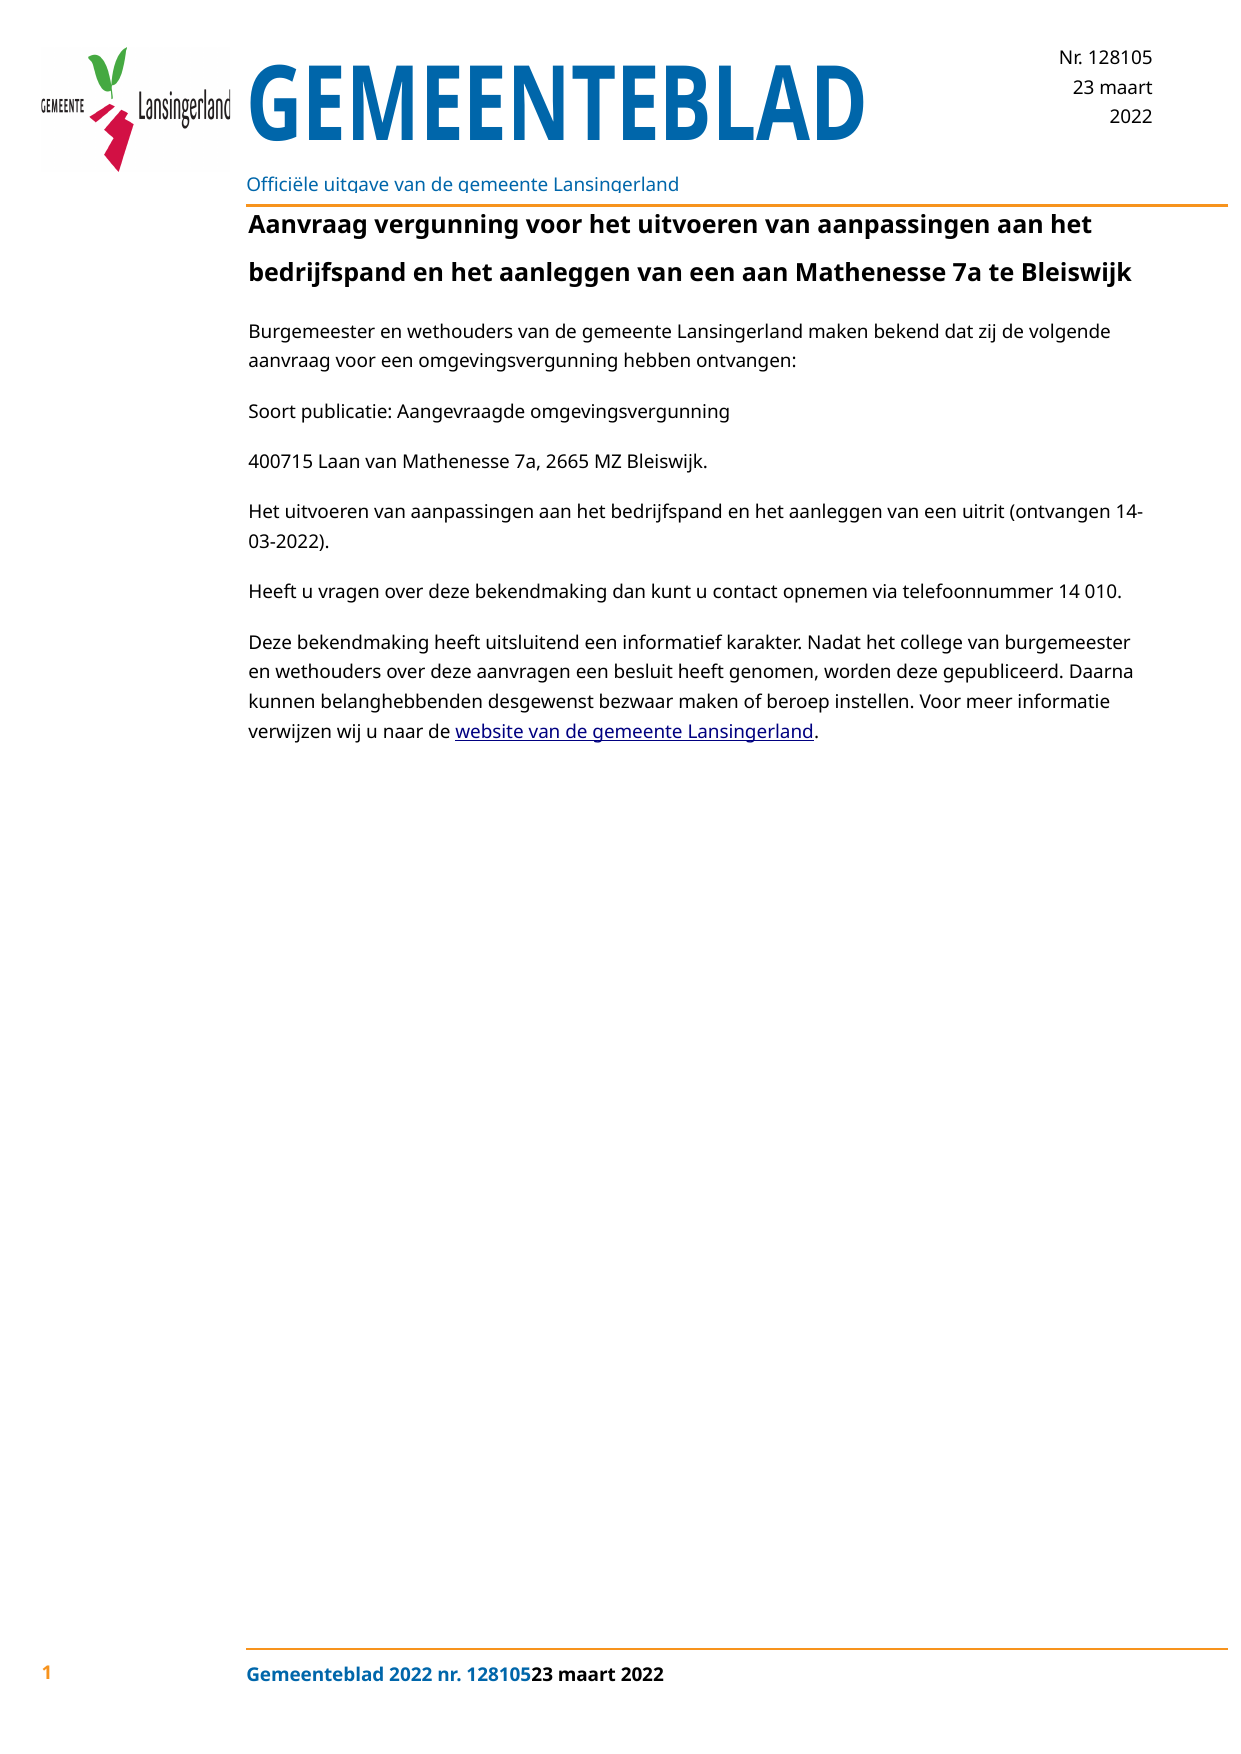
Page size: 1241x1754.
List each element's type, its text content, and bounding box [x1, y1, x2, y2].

text 400715 Laan van Mathenesse 7a, 2665 MZ Bleiswijk. [248, 448, 1152, 474]
text Het uitvoeren van aanpassingen aan het bedrijfspand en het aanleggen van een uitrit (ontvangen 14-03-2022). [248, 499, 1152, 554]
picture [41, 47, 231, 172]
text Deze bekendmaking heeft uitsluitend een informatief karakter. Nadat het college van burgemeester en wethouders over deze aanvragen een besluit heeft genomen, worden deze gepubliceerd. Daarna kunnen belanghebbenden desgewenst bezwaar maken of beroep instellen. Voor meer informatie verwijzen wij u naar de website van de gemeente Lansingerland. [248, 629, 1152, 744]
text Burgemeester en wethouders van de gemeente Lansingerland maken bekend dat zij de volgende aanvraag voor een omgevingsvergunning hebben ontvangen: [248, 318, 1152, 373]
text Aanvraag vergunning voor het uitvoeren van aanpassingen aan het bedrijfspand en het aanleggen van een aan Mathenesse 7a te Bleiswijk [248, 207, 1152, 288]
text Soort publicatie: Aangevraagde omgevingsvergunning [248, 398, 1152, 424]
text Heeft u vragen over deze bekendmaking dan kunt u contact opnemen via telefoonnummer 14 010. [248, 579, 1152, 604]
